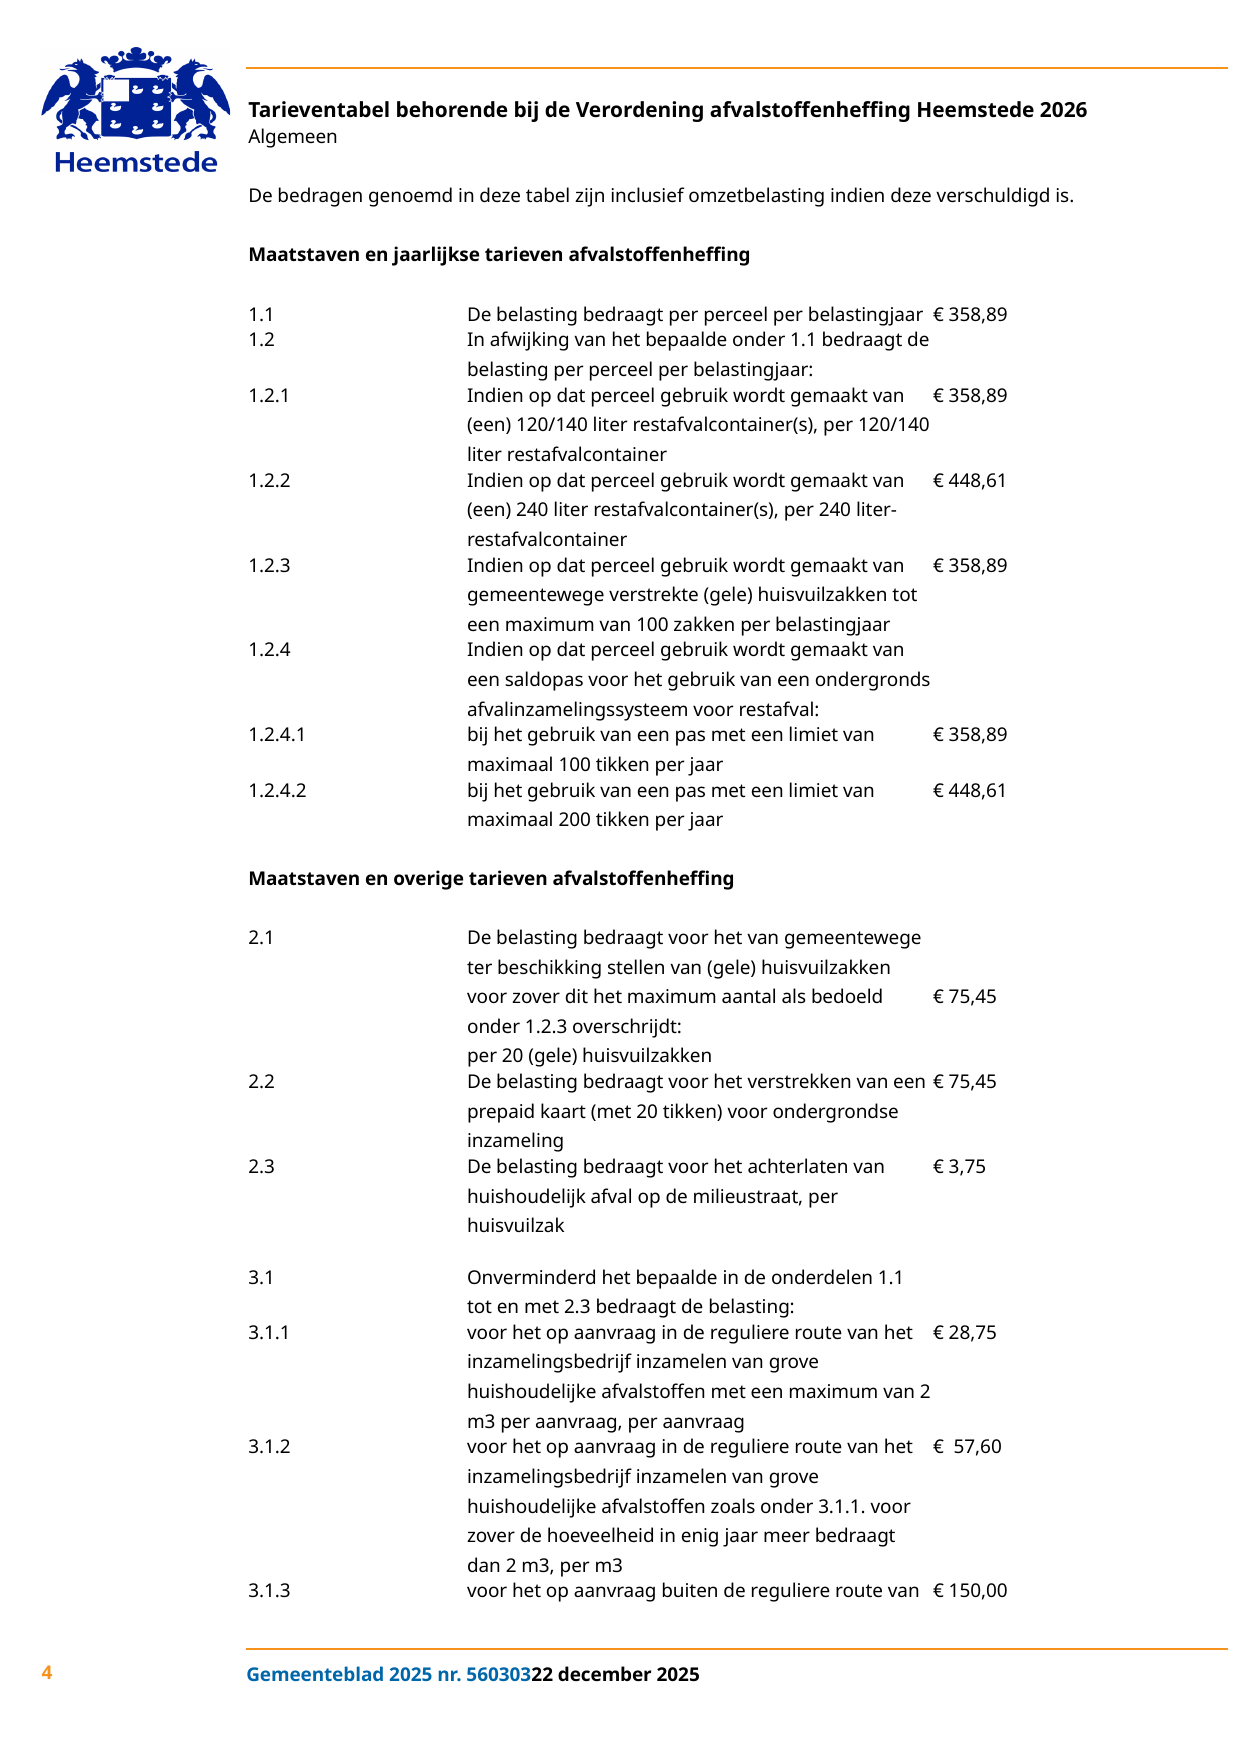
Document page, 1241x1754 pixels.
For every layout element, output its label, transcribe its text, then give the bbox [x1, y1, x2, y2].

table_cell [933, 637, 1152, 722]
table_cell voor het op aanvraag buiten de reguliere route van [467, 1578, 933, 1603]
table_cell 1.2.4.1 [248, 722, 467, 777]
table_header € 75,45 [933, 924, 1152, 1068]
table_cell bij het gebruik van een pas met een limiet van maximaal 100 tikken per jaar [467, 722, 933, 777]
table_header 1.1 [248, 301, 467, 327]
table_cell [933, 1264, 1152, 1319]
text Algemeen [248, 123, 1152, 149]
text De bedragen genoemd in deze tabel zijn inclusief omzetbelasting indien deze verschuldigd is. [248, 182, 1152, 208]
table_cell In afwijking van het bepaalde onder 1.1 bedraagt de belasting per perceel per belastingjaar: [467, 327, 933, 382]
table_cell € 150,00 [933, 1578, 1152, 1603]
table_cell 2.2 [248, 1068, 467, 1153]
table_cell 3.1.3 [248, 1578, 467, 1603]
table_cell 3.1.2 [248, 1434, 467, 1578]
table_cell Indien op dat perceel gebruik wordt gemaakt van een saldopas voor het gebruik van een ondergronds afvalinzamelingssysteem voor restafval: [467, 637, 933, 722]
text Maatstaven en jaarlijkse tarieven afvalstoffenheffing [248, 242, 1152, 267]
table_cell € 358,89 [933, 382, 1152, 467]
table_cell 2.3 [248, 1153, 467, 1238]
table_cell Onverminderd het bepaalde in de onderdelen 1.1 tot en met 2.3 bedraagt de belasting: [467, 1264, 933, 1319]
table_cell 1.2.4 [248, 637, 467, 722]
table_cell voor het op aanvraag in de reguliere route van het inzamelingsbedrijf inzamelen van grove huishoudelijke afvalstoffen zoals onder 3.1.1. voor zover de hoeveelheid in enig jaar meer bedraagt dan 2 m3, per m3 [467, 1434, 933, 1578]
table_cell 3.1.1 [248, 1319, 467, 1434]
table_header 2.1 [248, 924, 467, 1068]
table_header € 358,89 [933, 301, 1152, 327]
table_cell De belasting bedraagt voor het verstrekken van een prepaid kaart (met 20 tikken) voor ondergrondse inzameling [467, 1068, 933, 1153]
table_cell [467, 1238, 933, 1264]
table_cell € 28,75 [933, 1319, 1152, 1434]
table_cell 1.2.2 [248, 467, 467, 552]
table_cell voor het op aanvraag in de reguliere route van het inzamelingsbedrijf inzamelen van grove huishoudelijke afvalstoffen met een maximum van 2 m3 per aanvraag, per aanvraag [467, 1319, 933, 1434]
picture [41, 47, 231, 172]
table_cell [248, 1238, 467, 1264]
table_cell € 358,89 [933, 552, 1152, 637]
table_header De belasting bedraagt per perceel per belastingjaar [467, 301, 933, 327]
table_cell € 448,61 [933, 777, 1152, 832]
table_cell Indien op dat perceel gebruik wordt gemaakt van (een) 240 liter restafvalcontainer(s), per 240 liter-restafvalcontainer [467, 467, 933, 552]
table_header De belasting bedraagt voor het van gemeentewege ter beschikking stellen van (gele) huisvuilzakken voor zover dit het maximum aantal als bedoeld onder 1.2.3 overschrijdt: per 20 (gele) huisvuilzakken [467, 924, 933, 1068]
table_cell € 3,75 [933, 1153, 1152, 1238]
table_cell 1.2.1 [248, 382, 467, 467]
table_cell De belasting bedraagt voor het achterlaten van huishoudelijk afval op de milieustraat, per huisvuilzak [467, 1153, 933, 1238]
table_cell [933, 327, 1152, 382]
table_cell € 358,89 [933, 722, 1152, 777]
table_cell bij het gebruik van een pas met een limiet van maximaal 200 tikken per jaar [467, 777, 933, 832]
table_cell 1.2 [248, 327, 467, 382]
table_cell € 75,45 [933, 1068, 1152, 1153]
table_cell € 448,61 [933, 467, 1152, 552]
table_cell € 57,60 [933, 1434, 1152, 1578]
table_cell 1.2.4.2 [248, 777, 467, 832]
table_cell 3.1 [248, 1264, 467, 1319]
text Maatstaven en overige tarieven afvalstoffenheffing [248, 865, 1152, 891]
text Tarieventabel behorende bij de Verordening afvalstoffenheffing Heemstede 2026 [248, 95, 1152, 123]
table_cell 1.2.3 [248, 552, 467, 637]
table_cell Indien op dat perceel gebruik wordt gemaakt van gemeentewege verstrekte (gele) huisvuilzakken tot een maximum van 100 zakken per belastingjaar [467, 552, 933, 637]
table_cell Indien op dat perceel gebruik wordt gemaakt van (een) 120/140 liter restafvalcontainer(s), per 120/140 liter restafvalcontainer [467, 382, 933, 467]
table_cell [933, 1238, 1152, 1264]
